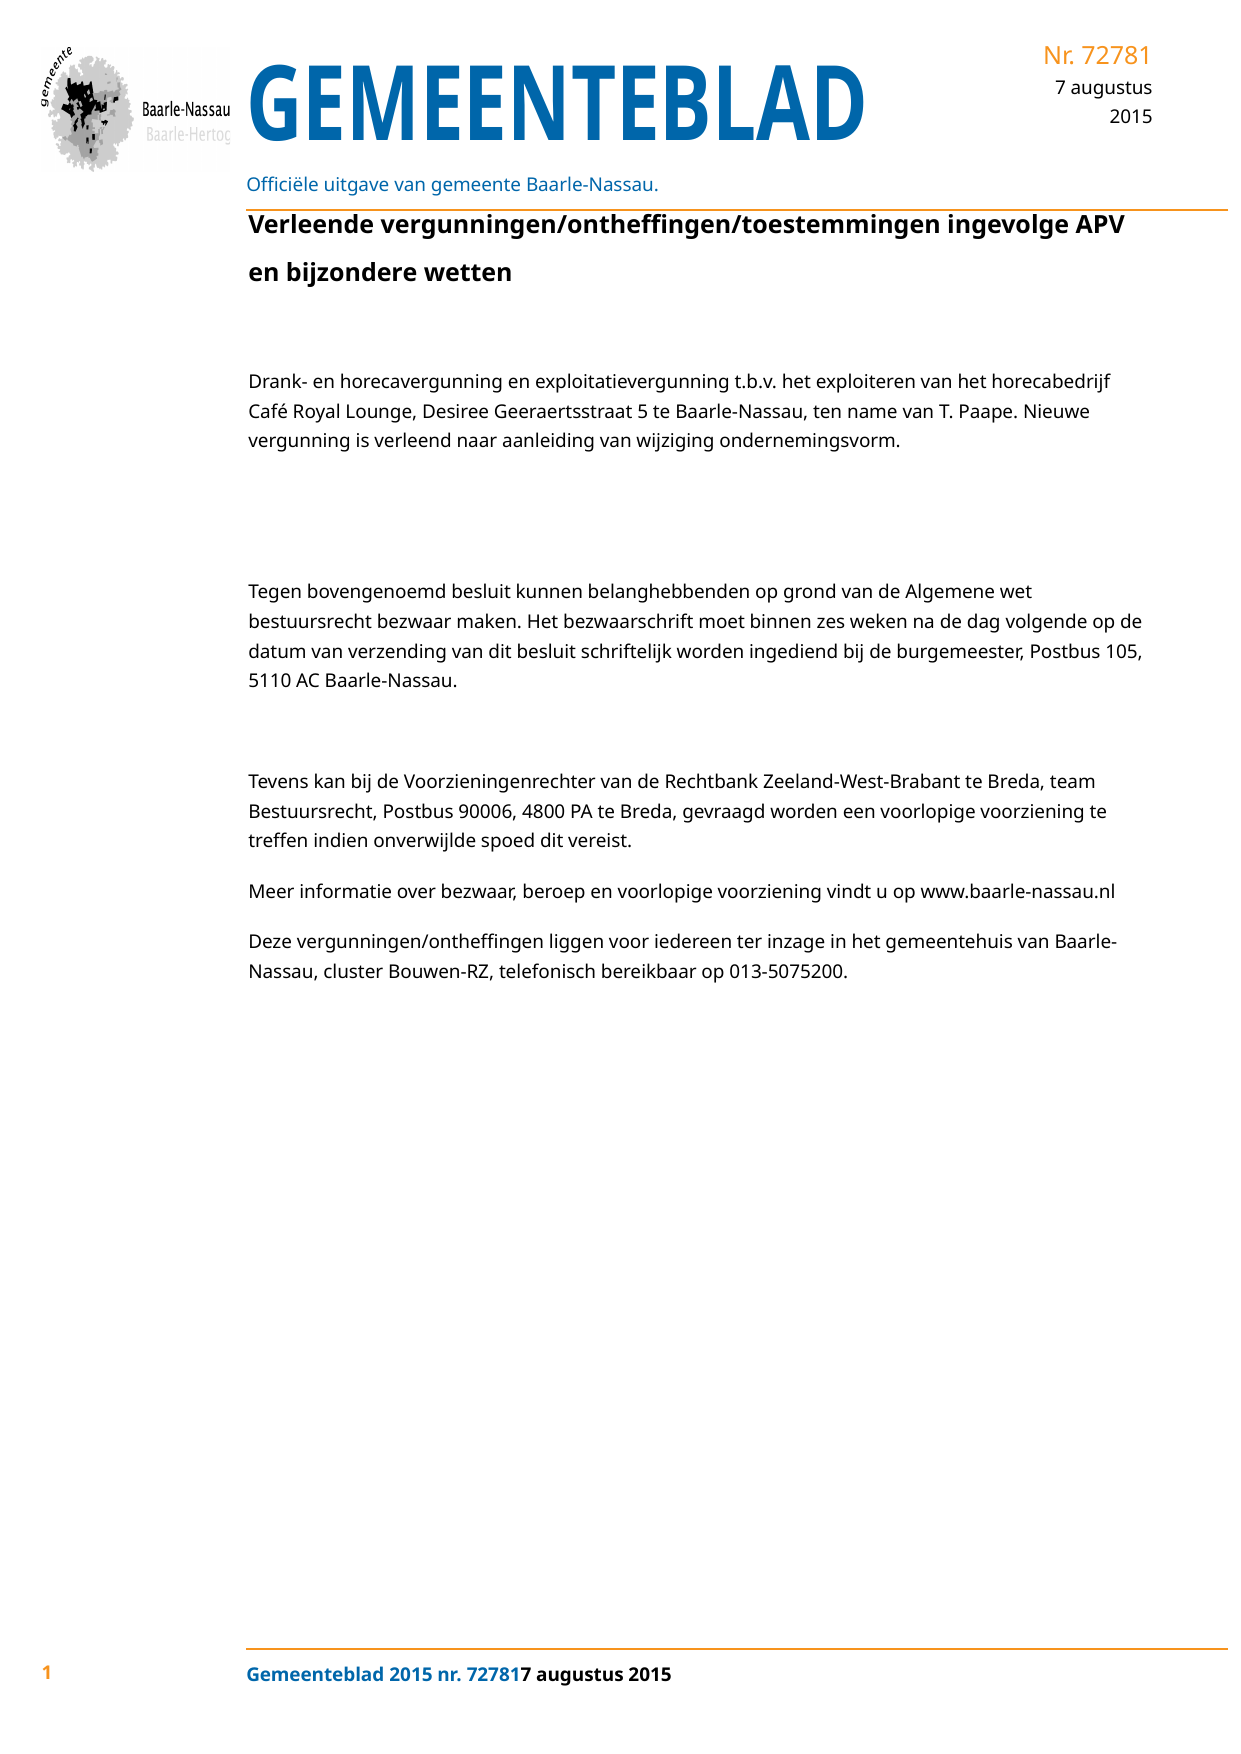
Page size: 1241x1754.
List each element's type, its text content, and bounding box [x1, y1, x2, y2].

text Deze vergunningen/ontheffingen liggen voor iedereen ter inzage in het gemeentehuis van Baarle-Nassau, cluster Bouwen-RZ, telefonisch bereikbaar op 013-5075200. [248, 928, 1152, 984]
text Meer informatie over bezwaar, beroep en voorlopige voorziening vindt u op www.baarle-nassau.nl [248, 878, 1152, 904]
text Tevens kan bij de Voorzieningenrechter van de Rechtbank Zeeland-West-Brabant te Breda, team Bestuursrecht, Postbus 90006, 4800 PA te Breda, gevraagd worden een voorlopige voorziening te treffen indien onverwijlde spoed dit vereist. [248, 768, 1152, 853]
picture [41, 47, 231, 172]
text Drank- en horecavergunning en exploitatievergunning t.b.v. het exploiteren van het horecabedrijf Café Royal Lounge, Desiree Geeraertsstraat 5 te Baarle-Nassau, ten name van T. Paape. Nieuwe vergunning is verleend naar aanleiding van wijziging ondernemingsvorm. [248, 368, 1152, 453]
text Verleende vergunningen/ontheffingen/toestemmingen ingevolge APV en bijzondere wetten [248, 211, 1152, 288]
text Tegen bovengenoemd besluit kunnen belanghebbenden op grond van de Algemene wet bestuursrecht bezwaar maken. Het bezwaarschrift moet binnen zes weken na de dag volgende op de datum van verzending van dit besluit schriftelijk worden ingediend bij de burgemeester, Postbus 105, 5110 AC Baarle-Nassau. [248, 579, 1152, 693]
